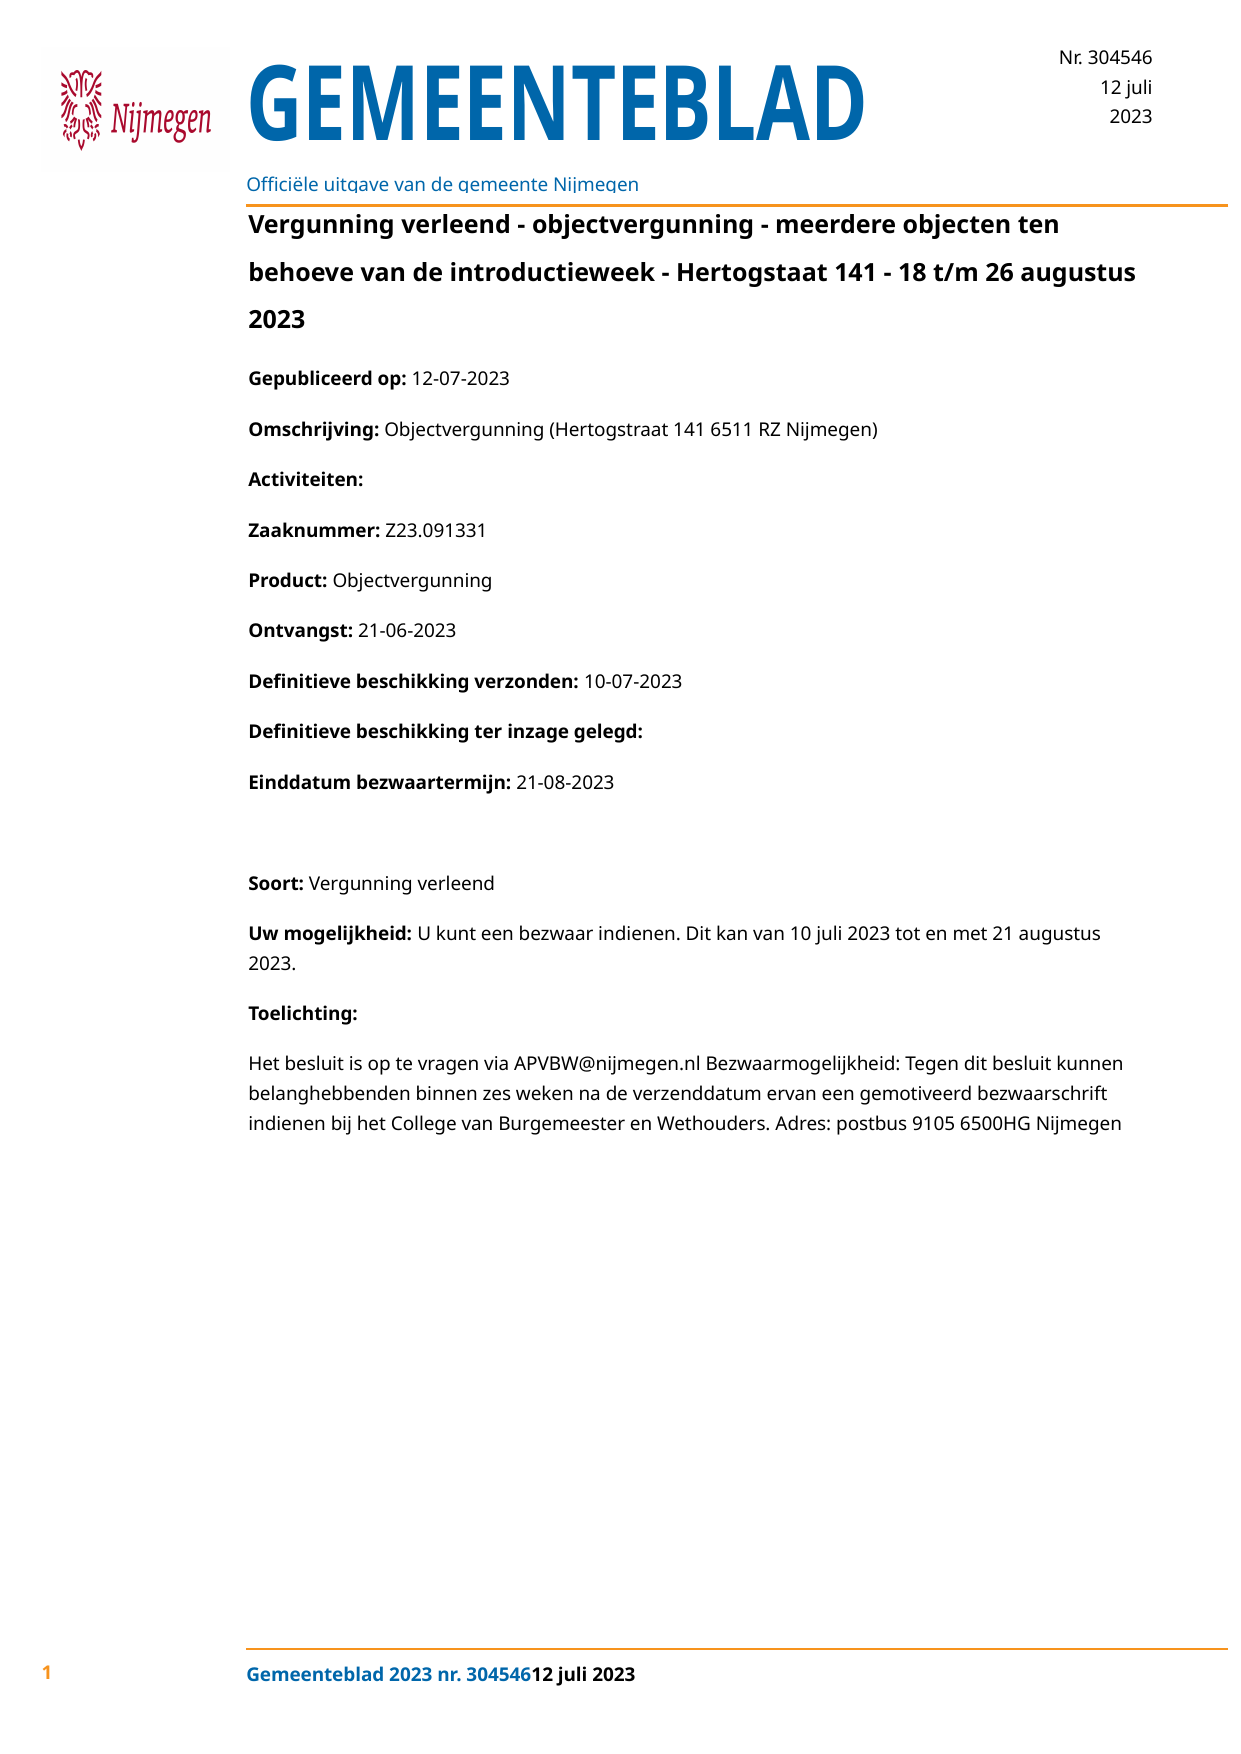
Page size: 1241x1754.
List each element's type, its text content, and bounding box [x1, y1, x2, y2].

text Gepubliceerd op: 12-07-2023 [248, 366, 1152, 391]
text Toelichting: [248, 1000, 1152, 1026]
text Activiteiten: [248, 466, 1152, 492]
text Definitieve beschikking verzonden: 10-07-2023 [248, 668, 1152, 694]
text Soort: Vergunning verleend [248, 870, 1152, 895]
text Einddatum bezwaartermijn: 21-08-2023 [248, 769, 1152, 794]
text Definitieve beschikking ter inzage gelegd: [248, 718, 1152, 744]
text Omschrijving: Objectvergunning (Hertogstraat 141 6511 RZ Nijmegen) [248, 416, 1152, 442]
picture [41, 47, 231, 172]
text Vergunning verleend - objectvergunning - meerdere objecten ten behoeve van de introductieweek - Hertogstaat 141 - 18 t/m 26 augustus 2023 [248, 207, 1152, 336]
text Het besluit is op te vragen via APVBW@nijmegen.nl Bezwaarmogelijkheid: Tegen dit besluit kunnen belanghebbenden binnen zes weken na de verzenddatum ervan een gemotiveerd bezwaarschrift indienen bij het College van Burgemeester en Wethouders. Adres: postbus 9105 6500HG Nijmegen [248, 1051, 1152, 1135]
text Zaaknummer: Z23.091331 [248, 517, 1152, 542]
text Product: Objectvergunning [248, 567, 1152, 593]
text Uw mogelijkheid: U kunt een bezwaar indienen. Dit kan van 10 juli 2023 tot en met 21 augustus 2023. [248, 920, 1152, 975]
text Ontvangst: 21-06-2023 [248, 618, 1152, 643]
